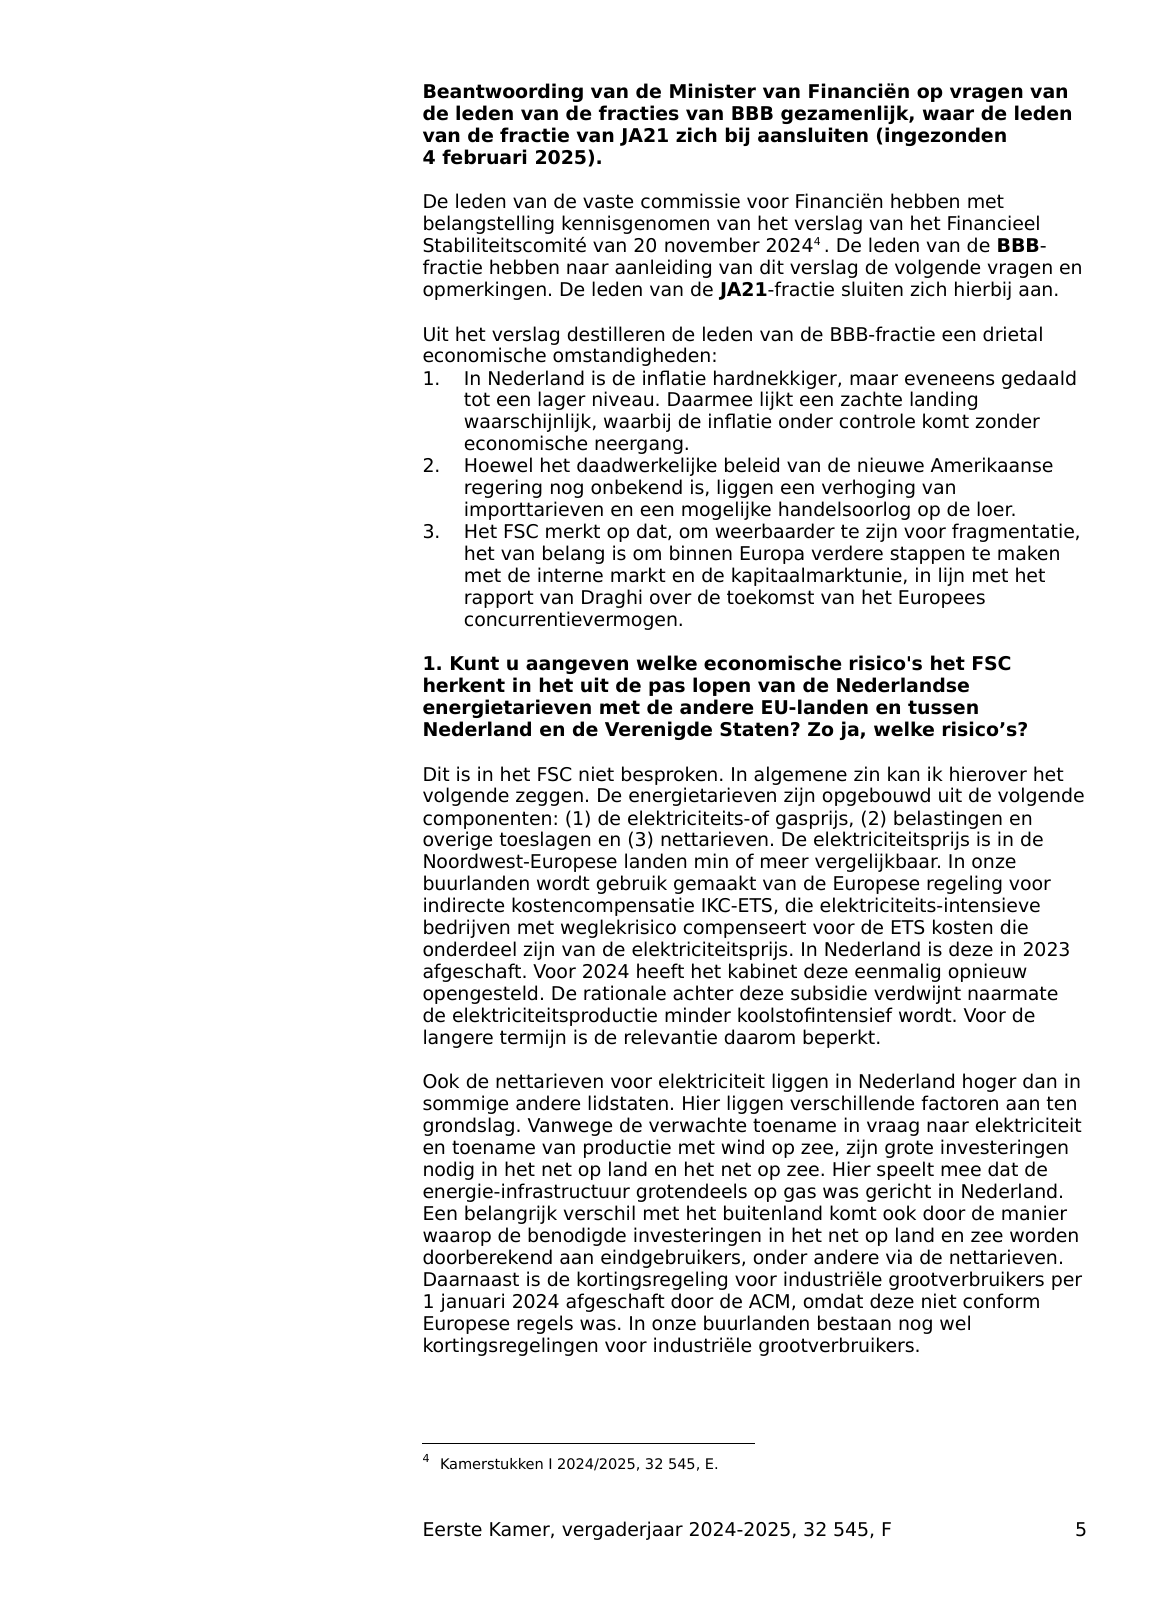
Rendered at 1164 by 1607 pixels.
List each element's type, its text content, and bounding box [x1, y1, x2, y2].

text 3. Het FSC merkt op dat, om weerbaarder te zijn voor fragmentatie, het van belang is om binnen Europa verdere stappen te maken met de interne markt en de kapitaalmarktunie, in lijn met het rapport van Draghi over de toekomst van het Europees concurrentievermogen. [422, 521, 1087, 631]
text Uit het verslag destilleren de leden van de BBB-fractie een drietal economische omstandigheden: [422, 323, 1087, 367]
text Ook de nettarieven voor elektriciteit liggen in Nederland hoger dan in sommige andere lidstaten. Hier liggen verschillende factoren aan ten grondslag. Vanwege de verwachte toename in vraag naar elektriciteit en toename van productie met wind op zee, zijn grote investeringen nodig in het net op land en het net op zee. Hier speelt mee dat de energie-infrastructuur grotendeels op gas was gericht in Nederland. Een belangrijk verschil met het buitenland komt ook door de manier waarop de benodigde investeringen in het net op land en zee worden doorberekend aan eindgebruikers, onder andere via de nettarieven. Daarnaast is de kortingsregeling voor industriële grootverbruikers per 1 januari 2024 afgeschaft door de ACM, omdat deze niet conform Europese regels was. In onze buurlanden bestaan nog wel kortingsregelingen voor industriële grootverbruikers. [422, 1071, 1087, 1357]
text Beantwoording van de Minister van Financiën op vragen van de leden van de fracties van BBB gezamenlijk, waar de leden van de fractie van JA21 zich bij aansluiten (ingezonden 4 februari 2025). [422, 81, 1087, 169]
text Dit is in het FSC niet besproken. In algemene zin kan ik hierover het volgende zeggen. De energietarieven zijn opgebouwd uit de volgende componenten: (1) de elektriciteits-of gasprijs, (2) belastingen en overige toeslagen en (3) nettarieven. De elektriciteitsprijs is in de Noordwest-Europese landen min of meer vergelijkbaar. In onze buurlanden wordt gebruik gemaakt van de Europese regeling voor indirecte kostencompensatie IKC-ETS, die elektriciteits-intensieve bedrijven met weglekrisico compenseert voor de ETS kosten die onderdeel zijn van de elektriciteitsprijs. In Nederland is deze in 2023 afgeschaft. Voor 2024 heeft het kabinet deze eenmalig opnieuw opengesteld. De rationale achter deze subsidie verdwijnt naarmate de elektriciteitsproductie minder koolstofintensief wordt. Voor de langere termijn is de relevantie daarom beperkt. [422, 763, 1087, 1049]
subtitle 1. Kunt u aangeven welke economische risico's het FSC herkent in het uit de pas lopen van de Nederlandse energietarieven met de andere EU-landen en tussen Nederland en de Verenigde Staten? Zo ja, welke risico’s? [422, 653, 1087, 741]
text 1. In Nederland is de inflatie hardnekkiger, maar eveneens gedaald tot een lager niveau. Daarmee lijkt een zachte landing waarschijnlijk, waarbij de inflatie onder controle komt zonder economische neergang. [422, 367, 1087, 455]
text 2. Hoewel het daadwerkelijke beleid van de nieuwe Amerikaanse regering nog onbekend is, liggen een verhoging van importtarieven en een mogelijke handelsoorlog op de loer. [422, 455, 1087, 521]
text De leden van de vaste commissie voor Financiën hebben met belangstelling kennisgenomen van het verslag van het Financieel Stabiliteitscomité van 20 november 2024. De leden van de BBB-fractie hebben naar aanleiding van dit verslag de volgende vragen en opmerkingen. De leden van de JA21-fractie sluiten zich hierbij aan. [422, 191, 1087, 301]
text Kamerstukken I 2024/2025, 32 545, E. [422, 1452, 1087, 1474]
